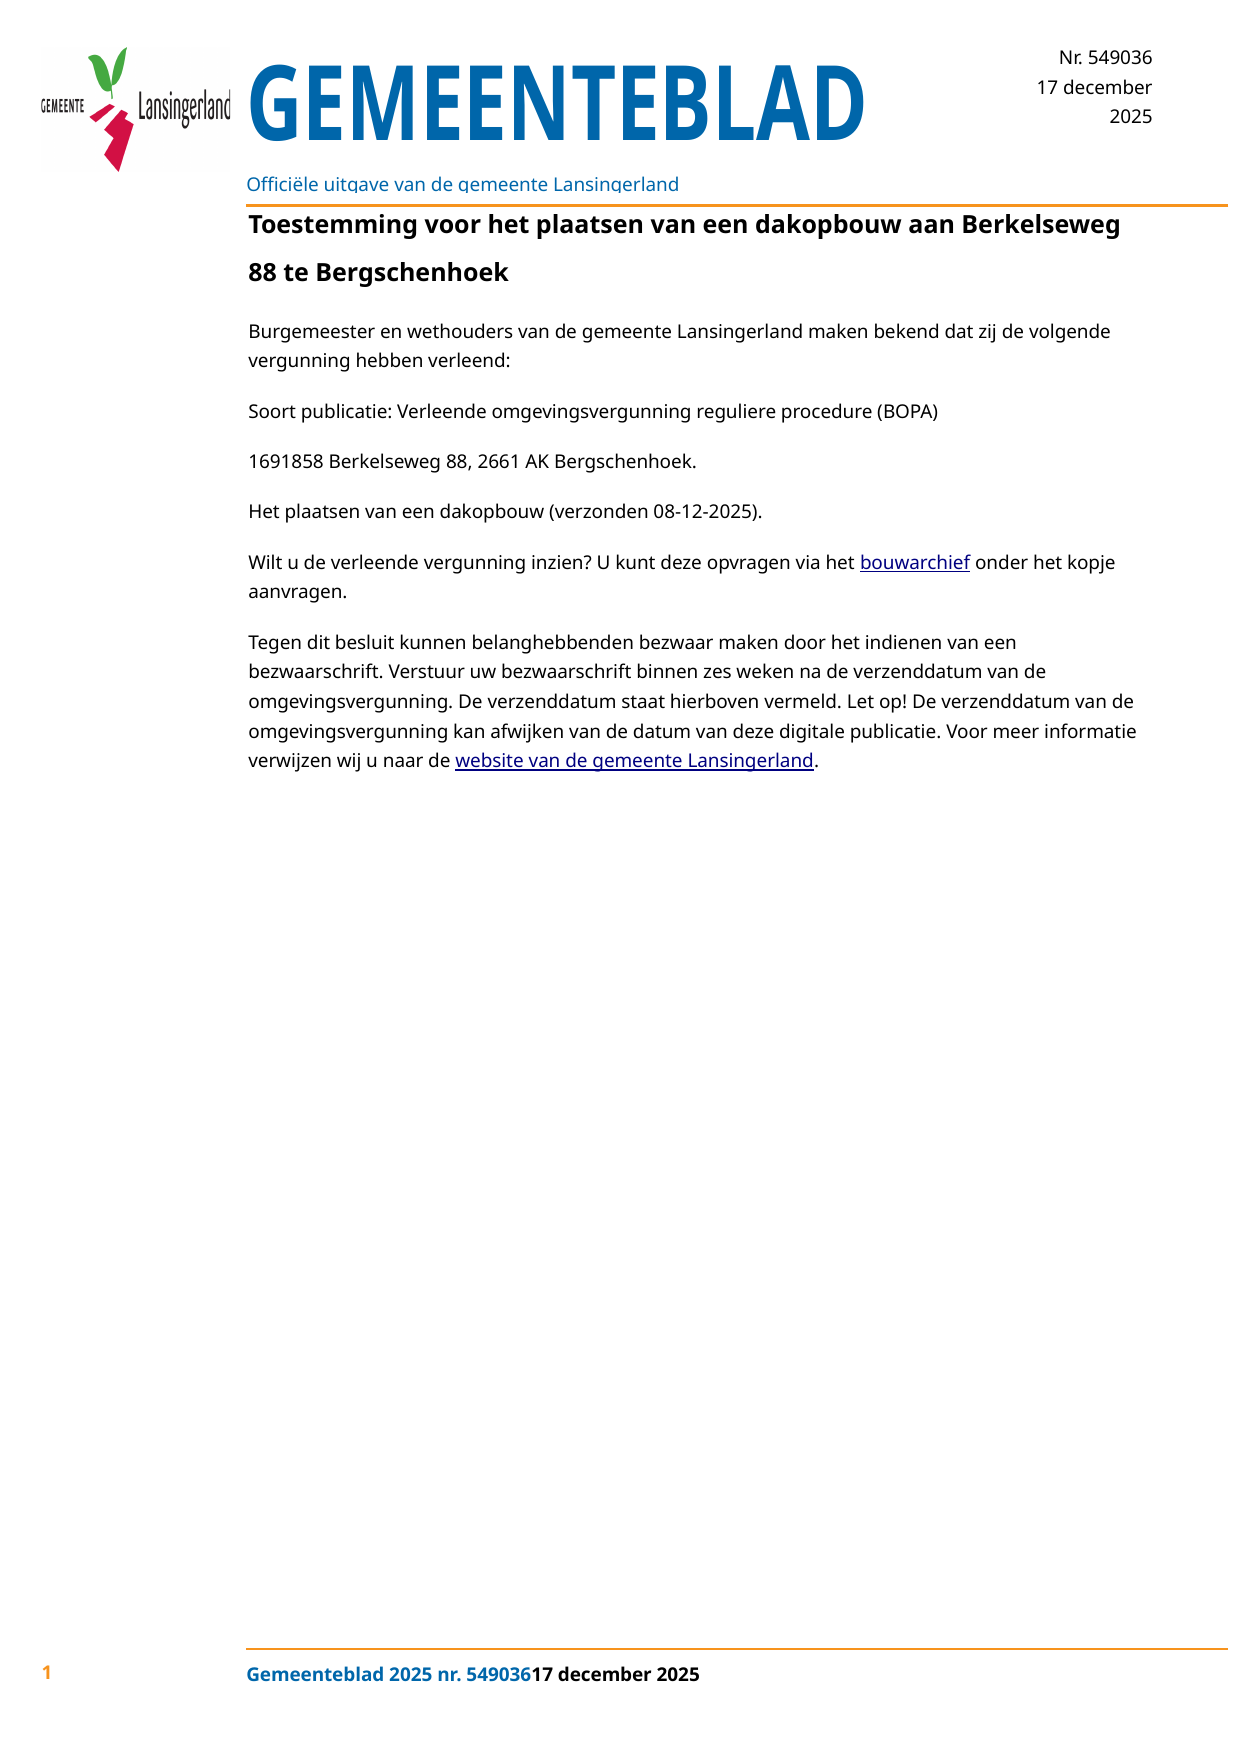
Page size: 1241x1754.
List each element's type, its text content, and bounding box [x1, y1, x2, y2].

text Soort publicatie: Verleende omgevingsvergunning reguliere procedure (BOPA) [248, 398, 1152, 424]
picture [41, 47, 231, 172]
text Tegen dit besluit kunnen belanghebbenden bezwaar maken door het indienen van een bezwaarschrift. Verstuur uw bezwaarschrift binnen zes weken na de verzenddatum van de omgevingsvergunning. De verzenddatum staat hierboven vermeld. Let op! De verzenddatum van de omgevingsvergunning kan afwijken van de datum van deze digitale publicatie. Voor meer informatie verwijzen wij u naar de website van de gemeente Lansingerland. [248, 629, 1152, 773]
text Toestemming voor het plaatsen van een dakopbouw aan Berkelseweg 88 te Bergschenhoek [248, 207, 1152, 288]
text 1691858 Berkelseweg 88, 2661 AK Bergschenhoek. [248, 448, 1152, 474]
text Burgemeester en wethouders van de gemeente Lansingerland maken bekend dat zij de volgende vergunning hebben verleend: [248, 318, 1152, 373]
text Wilt u de verleende vergunning inzien? U kunt deze opvragen via het bouwarchief onder het kopje aanvragen. [248, 549, 1152, 604]
text Het plaatsen van een dakopbouw (verzonden 08-12-2025). [248, 499, 1152, 524]
